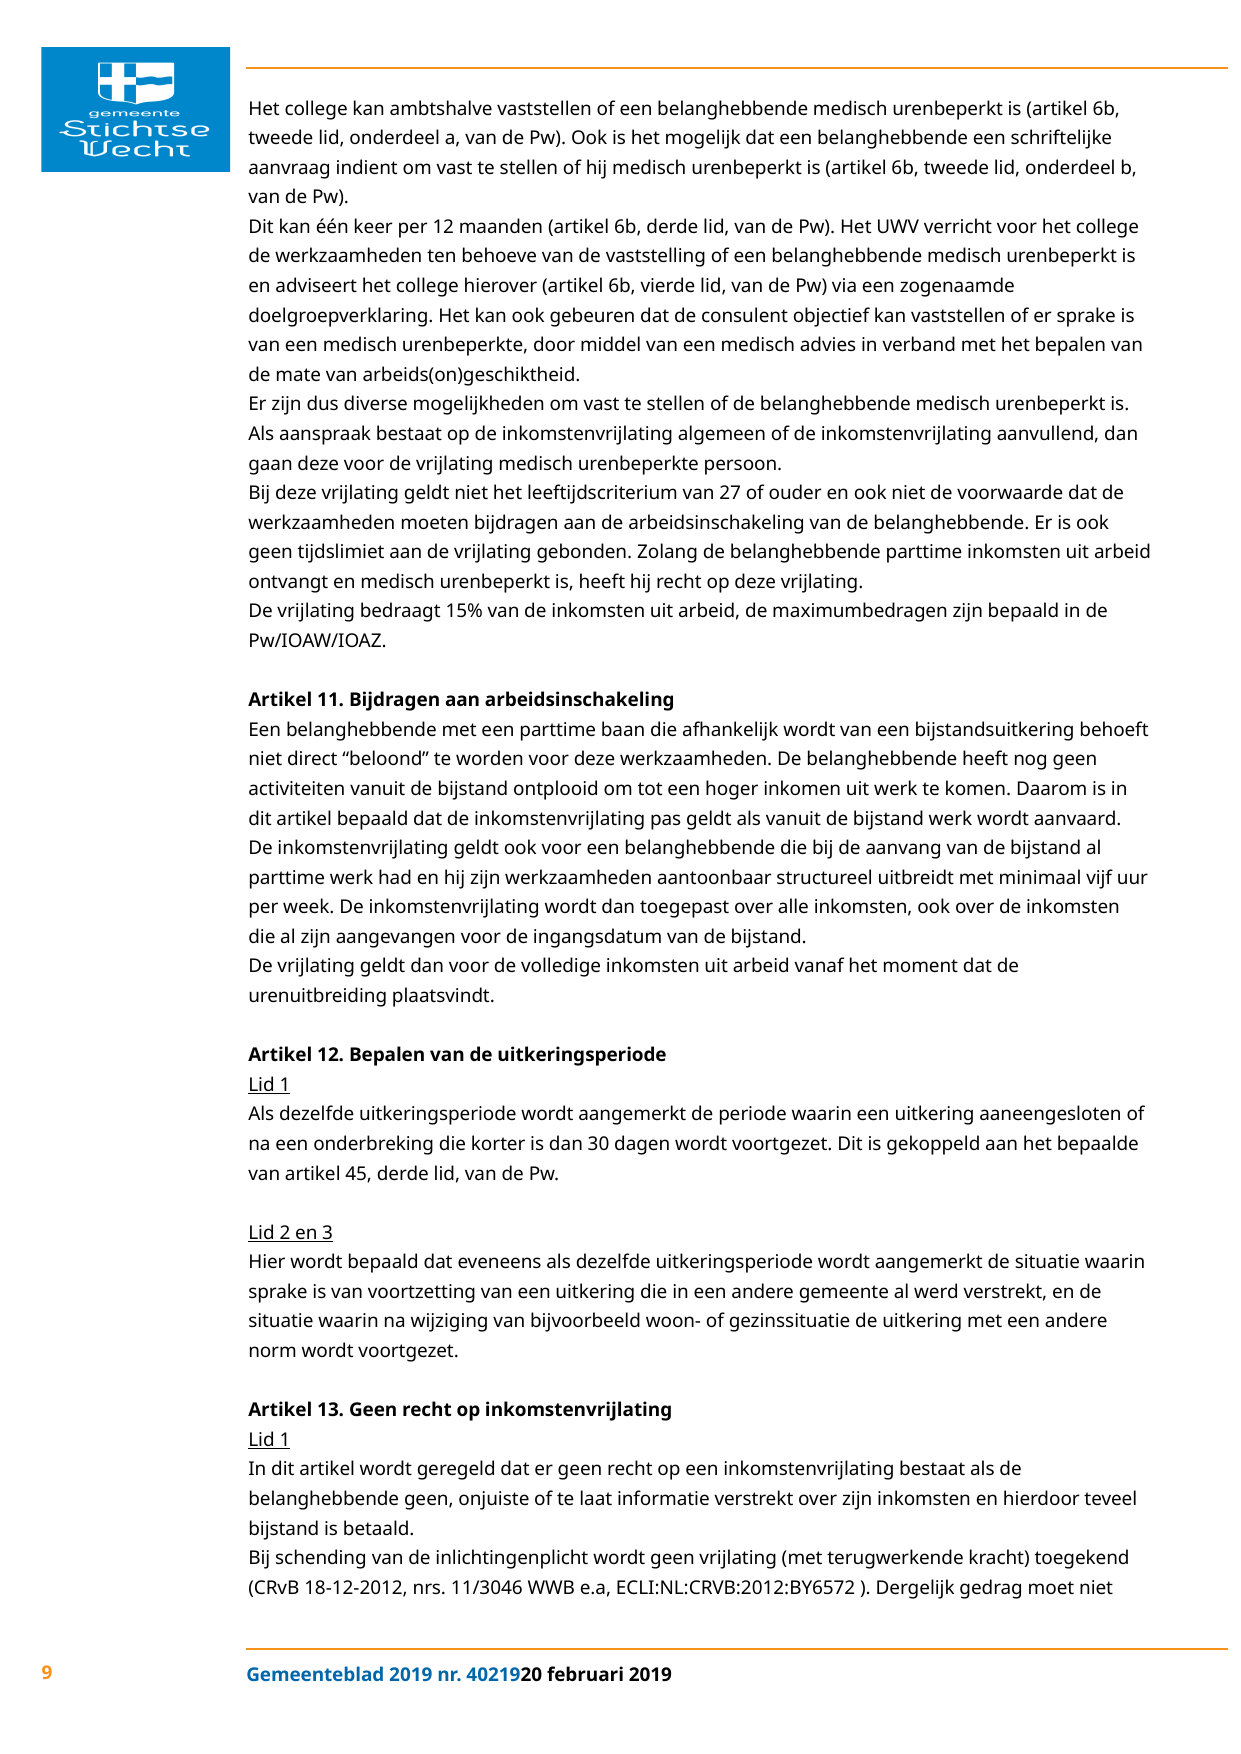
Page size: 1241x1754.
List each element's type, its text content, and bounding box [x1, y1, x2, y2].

text Artikel 11. Bijdragen aan arbeidsinschakeling [248, 686, 1152, 712]
text Het college kan ambtshalve vaststellen of een belanghebbende medisch urenbeperkt is (artikel 6b, tweede lid, onderdeel a, van de Pw). Ook is het mogelijk dat een belanghebbende een schriftelijke aanvraag indient om vast te stellen of hij medisch urenbeperkt is (artikel 6b, tweede lid, onderdeel b, van de Pw). [248, 95, 1152, 209]
text Een belanghebbende met een parttime baan die afhankelijk wordt van een bijstandsuitkering behoeft niet direct “beloond” te worden voor deze werkzaamheden. De belanghebbende heeft nog geen activiteiten vanuit de bijstand ontplooid om tot een hoger inkomen uit werk te komen. Daarom is in dit artikel bepaald dat de inkomstenvrijlating pas geldt als vanuit de bijstand werk wordt aanvaard. [248, 716, 1152, 831]
text (CRvB 18-12-2012, nrs. 11/3046 WWB e.a, ECLI:NL:CRVB:2012:BY6572 ). Dergelijk gedrag moet niet [248, 1574, 1152, 1600]
picture [99, 63, 135, 101]
text Dit kan één keer per 12 maanden (artikel 6b, derde lid, van de Pw). Het UWV verricht voor het college de werkzaamheden ten behoeve van de vaststelling of een belanghebbende medisch urenbeperkt is en adviseert het college hierover (artikel 6b, vierde lid, van de Pw) via een zogenaamde doelgroepverklaring. Het kan ook gebeuren dat de consulent objectief kan vaststellen of er sprake is van een medisch urenbeperkte, door middel van een medisch advies in verband met het bepalen van de mate van arbeids(on)geschiktheid. [248, 213, 1152, 387]
text Lid 2 en 3 [248, 1219, 1152, 1245]
text Bij schending van de inlichtingenplicht wordt geen vrijlating (met terugwerkende kracht) toegekend [248, 1544, 1152, 1570]
text Als aanspraak bestaat op de inkomstenvrijlating algemeen of de inkomstenvrijlating aanvullend, dan gaan deze voor de vrijlating medisch urenbeperkte persoon. [248, 420, 1152, 476]
text Lid 1 [248, 1426, 1152, 1452]
text Artikel 13. Geen recht op inkomstenvrijlating [248, 1396, 1152, 1422]
picture [137, 63, 174, 103]
text De vrijlating bedraagt 15% van de inkomsten uit arbeid, de maximumbedragen zijn bepaald in de Pw/IOAW/IOAZ. [248, 598, 1152, 653]
text De inkomstenvrijlating geldt ook voor een belanghebbende die bij de aanvang van de bijstand al parttime werk had en hij zijn werkzaamheden aantoonbaar structureel uitbreidt met minimaal vijf uur per week. De inkomstenvrijlating wordt dan toegepast over alle inkomsten, ook over de inkomsten die al zijn aangevangen voor de ingangsdatum van de bijstand. [248, 834, 1152, 949]
text Als dezelfde uitkeringsperiode wordt aangemerkt de periode waarin een uitkering aaneengesloten of na een onderbreking die korter is dan 30 dagen wordt voortgezet. Dit is gekoppeld aan het bepaalde van artikel 45, derde lid, van de Pw. [248, 1101, 1152, 1186]
text Bij deze vrijlating geldt niet het leeftijdscriterium van 27 of ouder en ook niet de voorwaarde dat de werkzaamheden moeten bijdragen aan de arbeidsinschakeling van de belanghebbende. Er is ook geen tijdslimiet aan de vrijlating gebonden. Zolang de belanghebbende parttime inkomsten uit arbeid ontvangt en medisch urenbeperkt is, heeft hij recht op deze vrijlating. [248, 479, 1152, 594]
text Er zijn dus diverse mogelijkheden om vast te stellen of de belanghebbende medisch urenbeperkt is. [248, 391, 1152, 416]
text Hier wordt bepaald dat eveneens als dezelfde uitkeringsperiode wordt aangemerkt de situatie waarin sprake is van voortzetting van een uitkering die in een andere gemeente al werd verstrekt, en de situatie waarin na wijziging van bijvoorbeeld woon- of gezinssituatie de uitkering met een andere norm wordt voortgezet. [248, 1248, 1152, 1363]
text Lid 1 [248, 1071, 1152, 1097]
text De vrijlating geldt dan voor de volledige inkomsten uit arbeid vanaf het moment dat de urenuitbreiding plaatsvindt. [248, 953, 1152, 1008]
text In dit artikel wordt geregeld dat er geen recht op een inkomstenvrijlating bestaat als de belanghebbende geen, onjuiste of te laat informatie verstrekt over zijn inkomsten en hierdoor teveel bijstand is betaald. [248, 1456, 1152, 1541]
text Artikel 12. Bepalen van de uitkeringsperiode [248, 1041, 1152, 1067]
